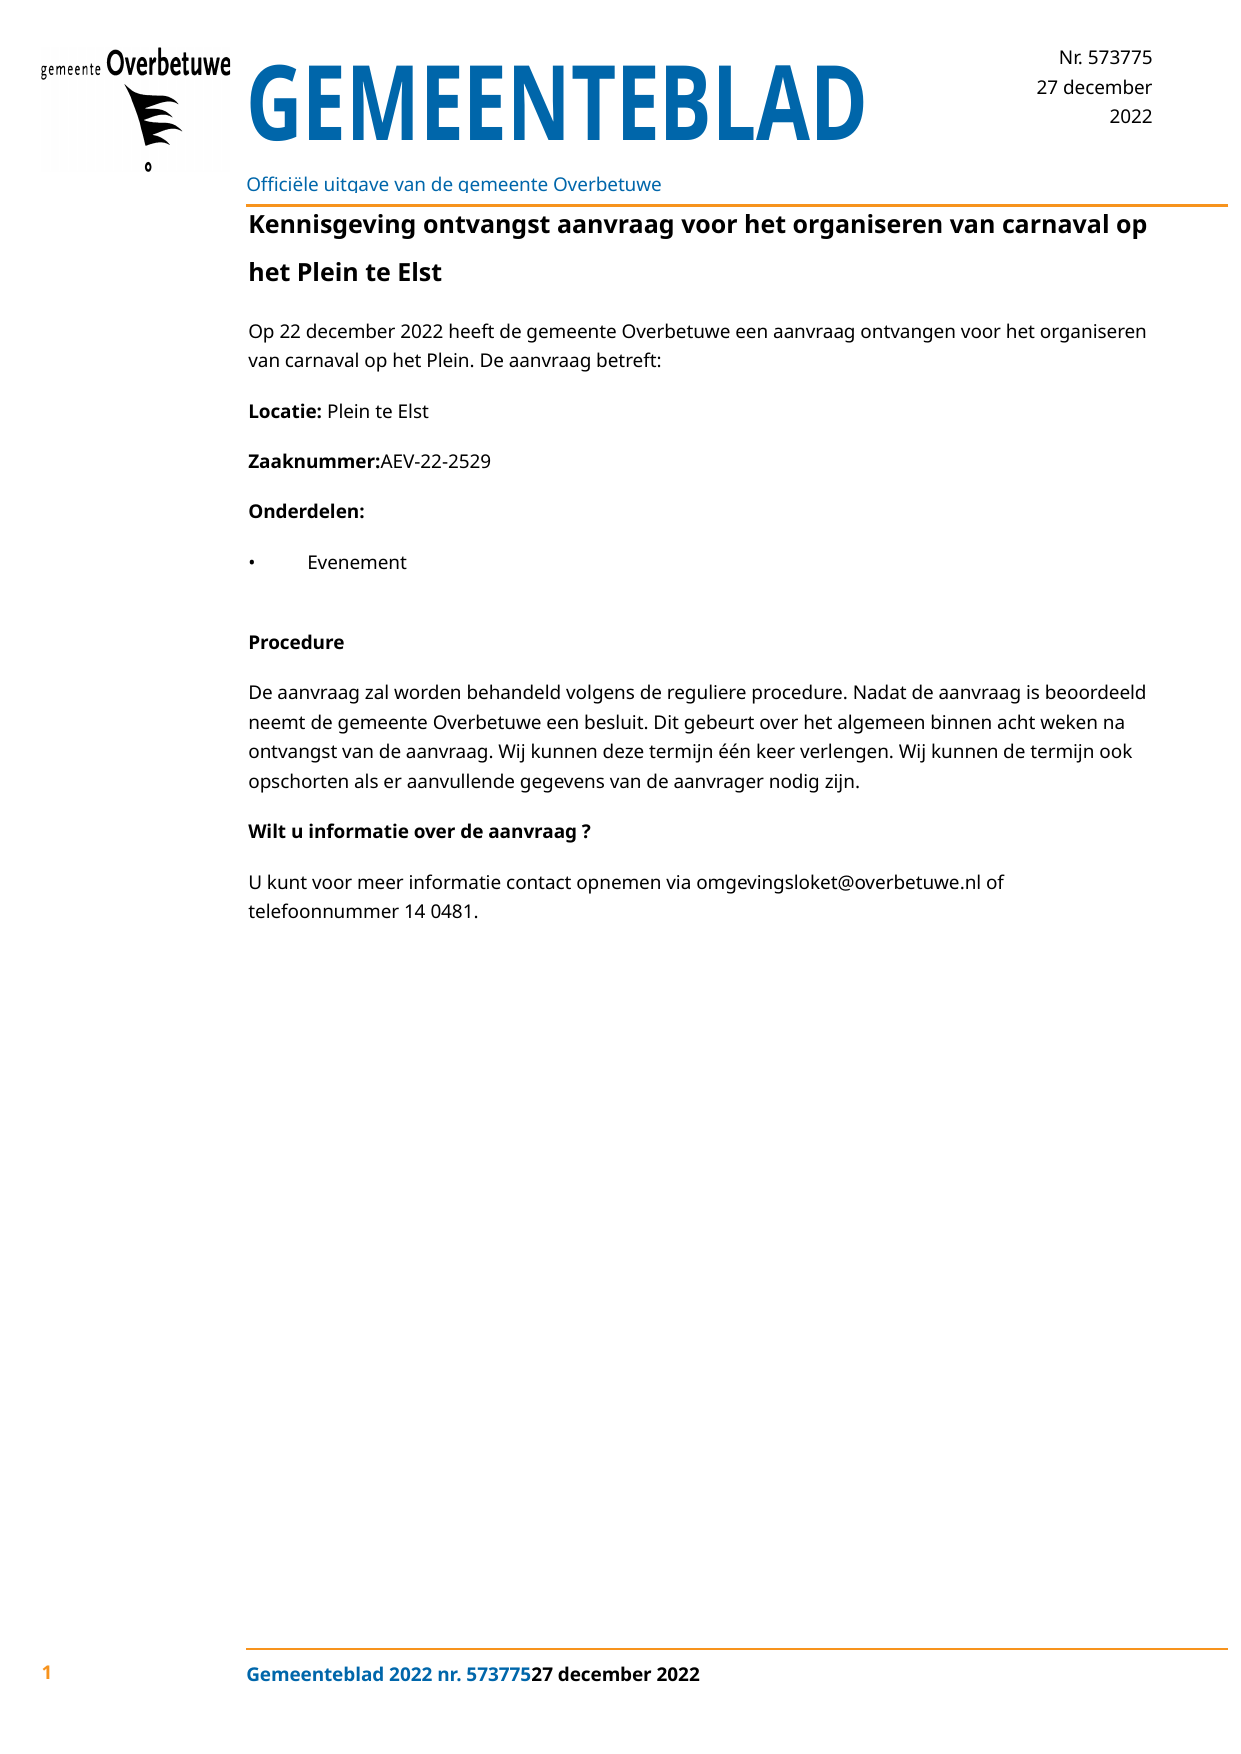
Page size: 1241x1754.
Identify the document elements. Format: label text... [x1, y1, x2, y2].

text De aanvraag zal worden behandeld volgens de reguliere procedure. Nadat de aanvraag is beoordeeld neemt de gemeente Overbetuwe een besluit. Dit gebeurt over het algemeen binnen acht weken na ontvangst van de aanvraag. Wij kunnen deze termijn één keer verlengen. Wij kunnen de termijn ook opschorten als er aanvullende gegevens van de aanvrager nodig zijn. [248, 679, 1152, 794]
text Op 22 december 2022 heeft de gemeente Overbetuwe een aanvraag ontvangen voor het organiseren van carnaval op het Plein. De aanvraag betreft: [248, 318, 1152, 373]
text Onderdelen: [248, 499, 1152, 524]
text Zaaknummer:AEV-22-2529 [248, 448, 1152, 474]
picture [41, 47, 231, 172]
text Procedure [248, 629, 1152, 655]
text U kunt voor meer informatie contact opnemen via omgevingsloket@overbetuwe.nl of telefoonnummer 14 0481. [248, 869, 1152, 924]
text Wilt u informatie over de aanvraag ? [248, 819, 1152, 844]
text Locatie: Plein te Elst [248, 398, 1152, 424]
text Kennisgeving ontvangst aanvraag voor het organiseren van carnaval op het Plein te Elst [248, 207, 1152, 288]
list Evenement [248, 549, 1152, 575]
